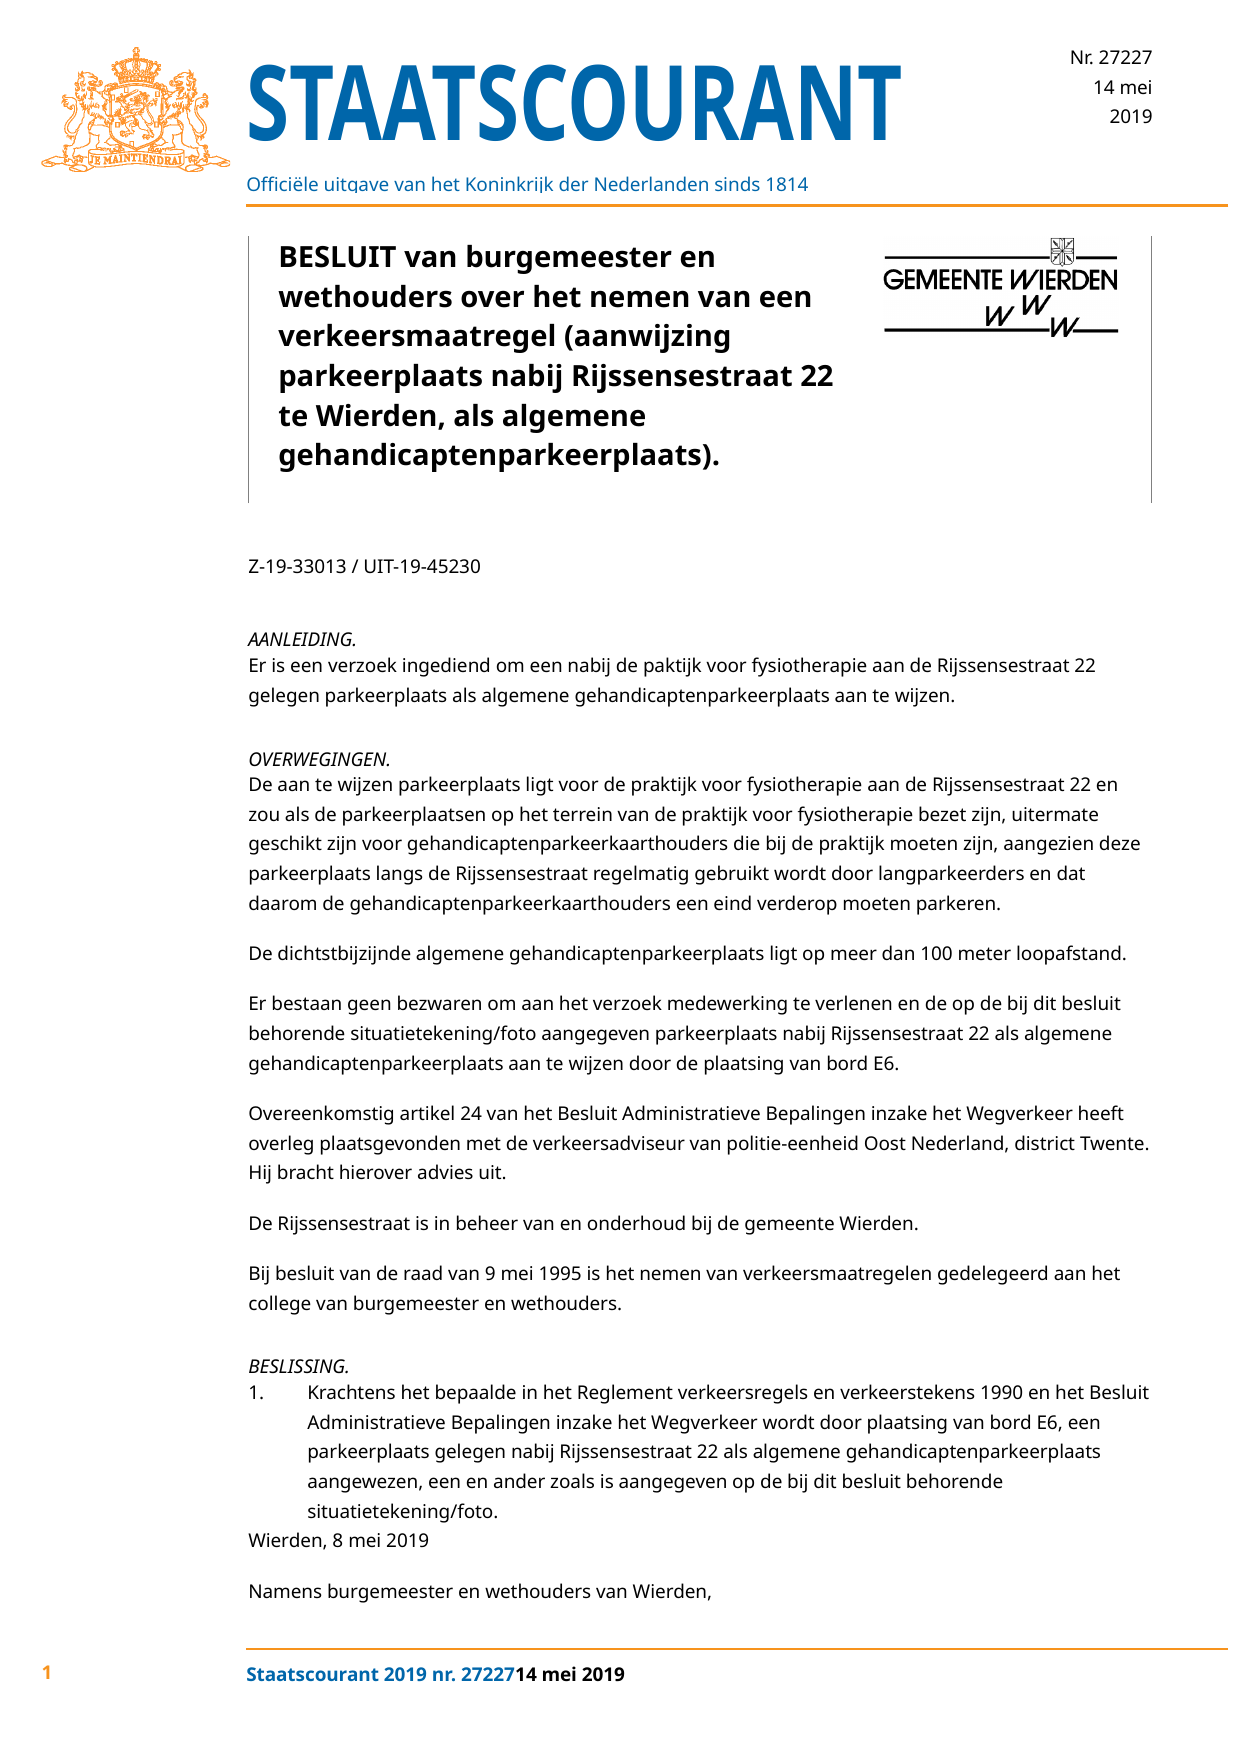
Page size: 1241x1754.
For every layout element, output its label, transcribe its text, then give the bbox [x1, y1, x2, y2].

text AANLEIDING. [248, 626, 1152, 652]
text OVERWEGINGEN. [248, 746, 1152, 771]
text BESLISSING. [248, 1354, 1152, 1379]
text Bij besluit van de raad van 9 mei 1995 is het nemen van verkeersmaatregelen gedelegeerd aan het college van burgemeester en wethouders. [248, 1260, 1152, 1316]
text De dichtstbijzijnde algemene gehandicaptenparkeerplaats ligt op meer dan 100 meter loopafstand. [248, 940, 1152, 966]
picture [41, 47, 231, 172]
text Overeenkomstig artikel 24 van het Besluit Administratieve Bepalingen inzake het Wegverkeer heeft overleg plaatsgevonden met de verkeersadviseur van politie-eenheid Oost Nederland, district Twente. Hij bracht hierover advies uit. [248, 1100, 1152, 1185]
text De aan te wijzen parkeerplaats ligt voor de praktijk voor fysiotherapie aan de Rijssensestraat 22 en zou als de parkeerplaatsen op het terrein van de praktijk voor fysiotherapie bezet zijn, uitermate geschikt zijn voor gehandicaptenparkeerkaarthouders die bij de praktijk moeten zijn, aangezien deze parkeerplaats langs de Rijssensestraat regelmatig gebruikt wordt door langparkeerders en dat daarom de gehandicaptenparkeerkaarthouders een eind verderop moeten parkeren. [248, 771, 1152, 916]
table_header BESLUIT van burgemeester en wethouders over het nemen van een verkeersmaatregel (aanwijzing parkeerplaats nabij Rijssensestraat 22 te Wierden, als algemene gehandicaptenparkeerplaats). [249, 236, 850, 503]
text Z-19-33013 / UIT-19-45230 [248, 554, 1152, 579]
text Wierden, 8 mei 2019 [248, 1527, 1152, 1553]
list Krachtens het bepaalde in het Reglement verkeersregels en verkeerstekens 1990 en het Besluit Administratieve Bepalingen inzake het Wegverkeer wordt door plaatsing van bord E6, een parkeerplaats gelegen nabij Rijssensestraat 22 als algemene gehandicaptenparkeerplaats aangewezen, een en ander zoals is aangegeven op de bij dit besluit behorende situatietekening/foto. [248, 1379, 1152, 1523]
text Er is een verzoek ingediend om een nabij de paktijk voor fysiotherapie aan de Rijssensestraat 22 gelegen parkeerplaats als algemene gehandicaptenparkeerplaats aan te wijzen. [248, 652, 1152, 707]
text Namens burgemeester en wethouders van Wierden, [248, 1578, 1152, 1603]
picture [882, 236, 1119, 338]
text Er bestaan geen bezwaren om aan het verzoek medewerking te verlenen en de op de bij dit besluit behorende situatietekening/foto aangegeven parkeerplaats nabij Rijssensestraat 22 als algemene gehandicaptenparkeerplaats aan te wijzen door de plaatsing van bord E6. [248, 991, 1152, 1076]
table_header [850, 236, 1151, 503]
text De Rijssensestraat is in beheer van en onderhoud bij de gemeente Wierden. [248, 1210, 1152, 1236]
